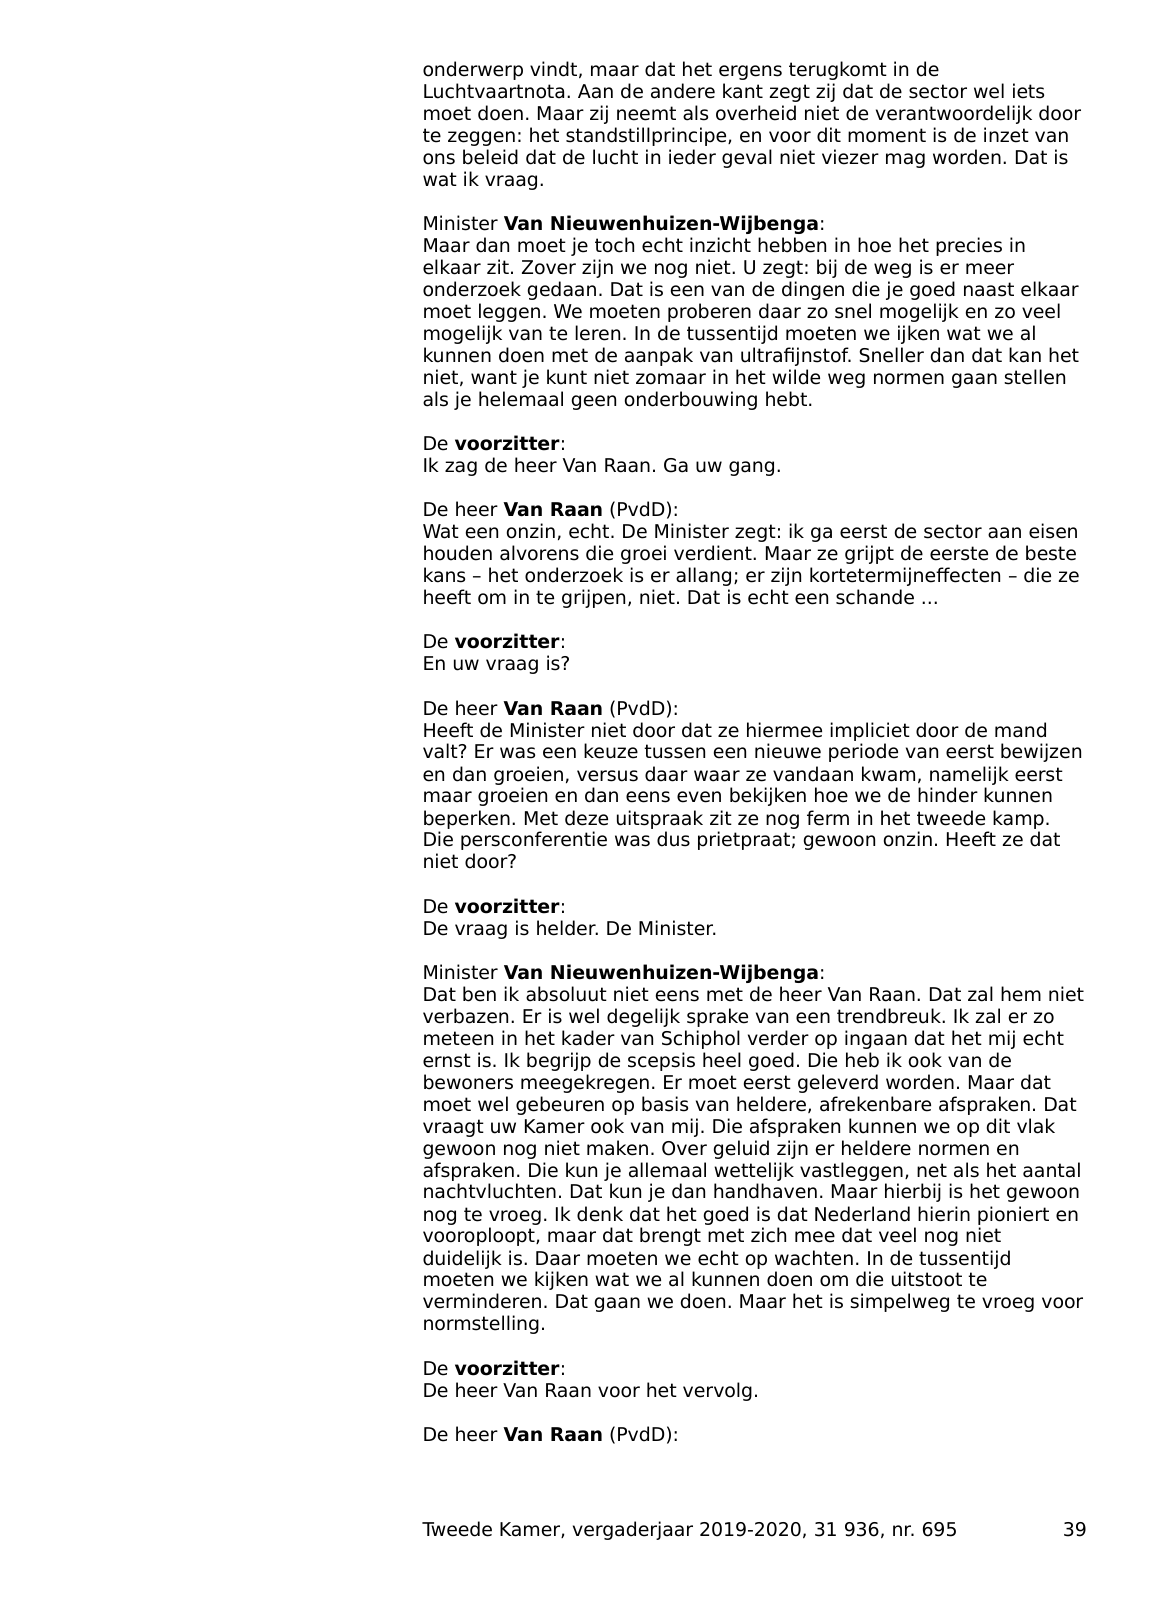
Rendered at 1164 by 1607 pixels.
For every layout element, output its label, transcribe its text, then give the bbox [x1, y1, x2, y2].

text Minister Van Nieuwenhuizen-Wijbenga: [422, 213, 1087, 235]
text De voorzitter: [422, 896, 1087, 917]
text Dat ben ik absoluut niet eens met de heer Van Raan. Dat zal hem niet verbazen. Er is wel degelijk sprake van een trendbreuk. Ik zal er zo meteen in het kader van Schiphol verder op ingaan dat het mij echt ernst is. Ik begrijp de scepsis heel goed. Die heb ik ook van de bewoners meegekregen. Er moet eerst geleverd worden. Maar dat moet wel gebeuren op basis van heldere, afrekenbare afspraken. Dat vraagt uw Kamer ook van mij. Die afspraken kunnen we op dit vlak gewoon nog niet maken. Over geluid zijn er heldere normen en afspraken. Die kun je allemaal wettelijk vastleggen, net als het aantal nachtvluchten. Dat kun je dan handhaven. Maar hierbij is het gewoon nog te vroeg. Ik denk dat het goed is dat Nederland hierin pioniert en vooroploopt, maar dat brengt met zich mee dat veel nog niet duidelijk is. Daar moeten we echt op wachten. In de tussentijd moeten we kijken wat we al kunnen doen om die uitstoot te verminderen. Dat gaan we doen. Maar het is simpelweg te vroeg voor normstelling. [422, 984, 1087, 1335]
text De heer Van Raan voor het vervolg. [422, 1379, 1087, 1401]
text onderwerp vindt, maar dat het ergens terugkomt in de Luchtvaartnota. Aan de andere kant zegt zij dat de sector wel iets moet doen. Maar zij neemt als overheid niet de verantwoordelijk door te zeggen: het standstillprincipe, en voor dit moment is de inzet van ons beleid dat de lucht in ieder geval niet viezer mag worden. Dat is wat ik vraag. [422, 59, 1087, 191]
text Ik zag de heer Van Raan. Ga uw gang. [422, 455, 1087, 477]
text De voorzitter: [422, 631, 1087, 653]
text De heer Van Raan (PvdD): [422, 499, 1087, 521]
text De heer Van Raan (PvdD): [422, 1424, 1087, 1446]
text De voorzitter: [422, 433, 1087, 455]
text Maar dan moet je toch echt inzicht hebben in hoe het precies in elkaar zit. Zover zijn we nog niet. U zegt: bij de weg is er meer onderzoek gedaan. Dat is een van de dingen die je goed naast elkaar moet leggen. We moeten proberen daar zo snel mogelijk en zo veel mogelijk van te leren. In de tussentijd moeten we ijken wat we al kunnen doen met de aanpak van ultrafijnstof. Sneller dan dat kan het niet, want je kunt niet zomaar in het wilde weg normen gaan stellen als je helemaal geen onderbouwing hebt. [422, 235, 1087, 411]
text Wat een onzin, echt. De Minister zegt: ik ga eerst de sector aan eisen houden alvorens die groei verdient. Maar ze grijpt de eerste de beste kans – het onderzoek is er allang; er zijn kortetermijneffecten – die ze heeft om in te grijpen, niet. Dat is echt een schande ... [422, 521, 1087, 609]
text Minister Van Nieuwenhuizen-Wijbenga: [422, 962, 1087, 984]
text Heeft de Minister niet door dat ze hiermee impliciet door de mand valt? Er was een keuze tussen een nieuwe periode van eerst bewijzen en dan groeien, versus daar waar ze vandaan kwam, namelijk eerst maar groeien en dan eens even bekijken hoe we de hinder kunnen beperken. Met deze uitspraak zit ze nog ferm in het tweede kamp. Die persconferentie was dus prietpraat; gewoon onzin. Heeft ze dat niet door? [422, 719, 1087, 873]
text De vraag is helder. De Minister. [422, 917, 1087, 939]
text De voorzitter: [422, 1357, 1087, 1379]
text En uw vraag is? [422, 653, 1087, 675]
text De heer Van Raan (PvdD): [422, 697, 1087, 719]
